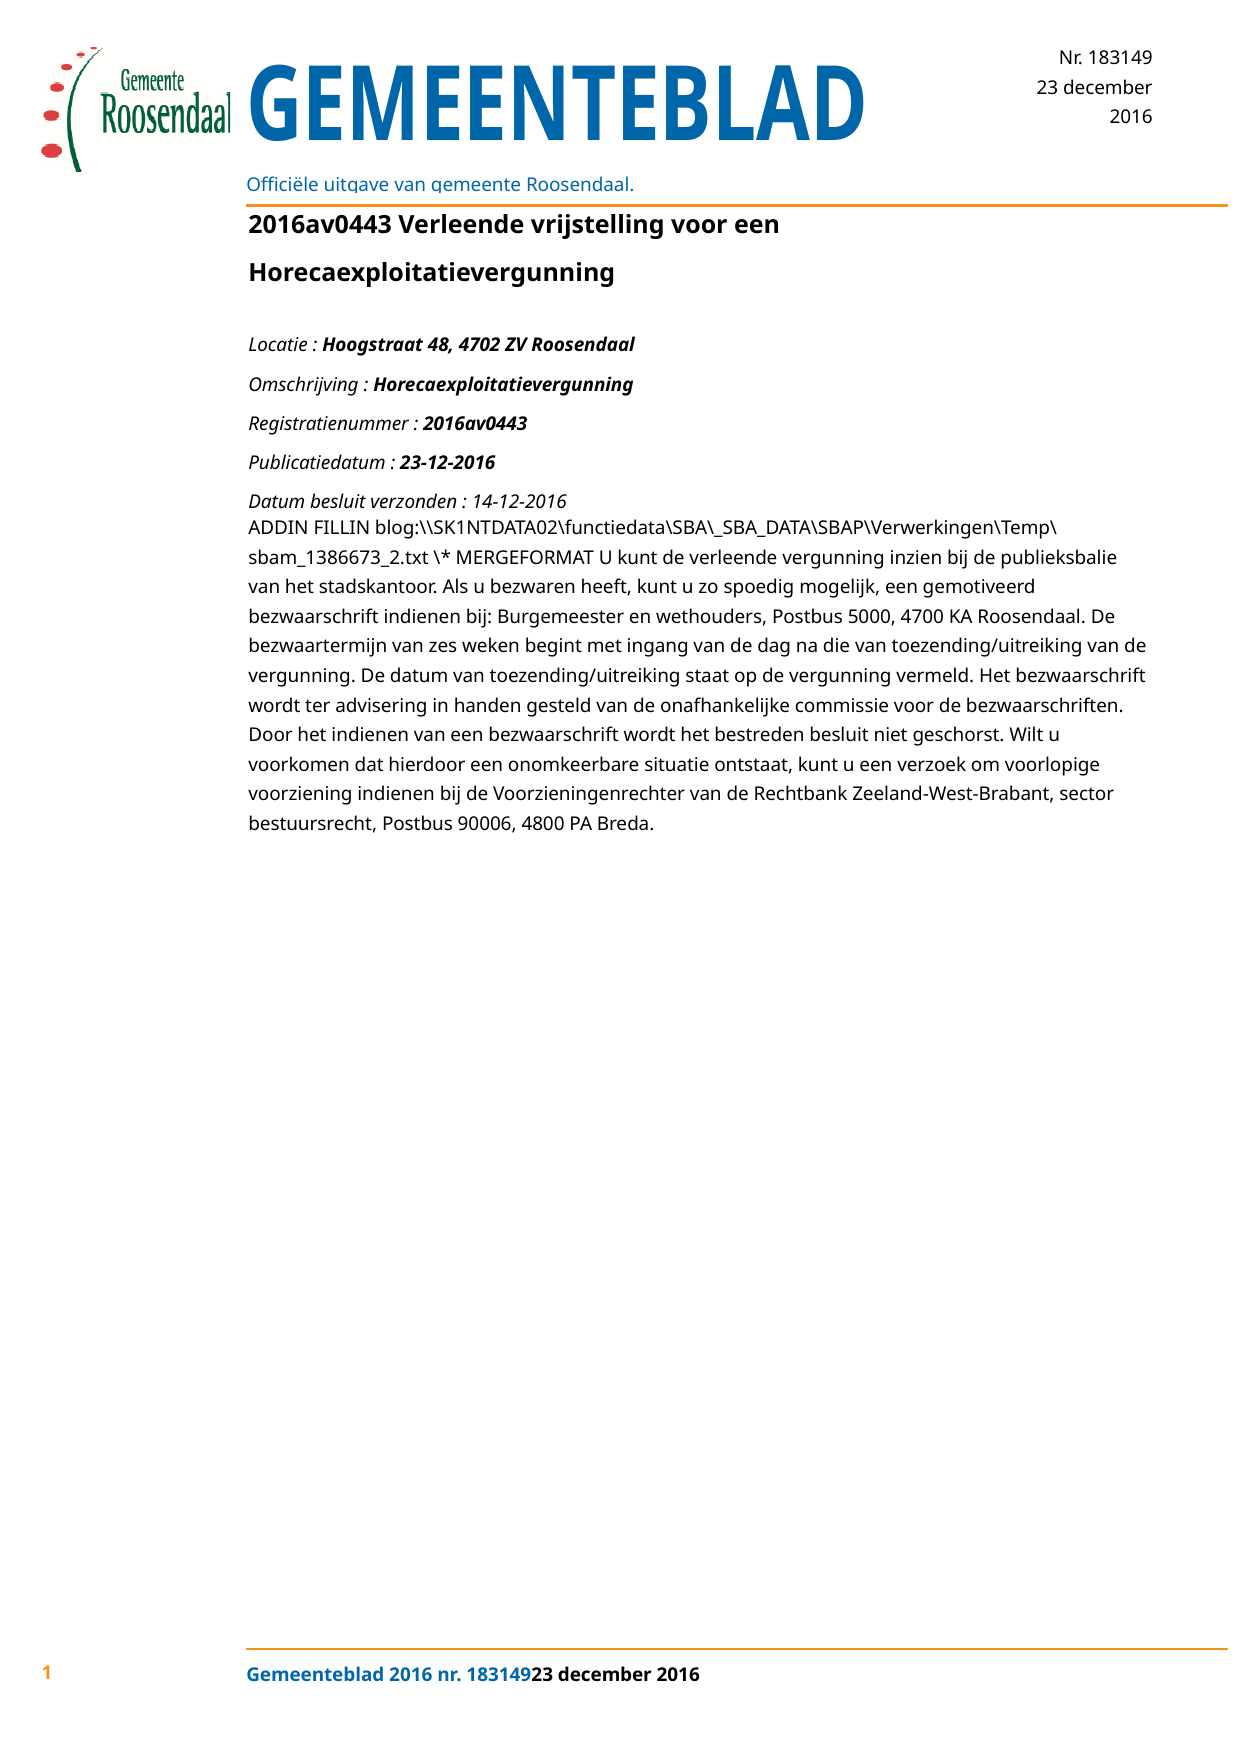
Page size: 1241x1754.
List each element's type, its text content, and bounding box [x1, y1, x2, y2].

text Datum besluit verzonden : 14-12-2016 [248, 488, 1152, 514]
picture [41, 47, 231, 172]
text Locatie : Hoogstraat 48, 4702 ZV Roosendaal [248, 331, 1152, 357]
text ADDIN FILLIN blog:\\SK1NTDATA02\functiedata\SBA\_SBA_DATA\SBAP\Verwerkingen\Temp\sbam_1386673_2.txt \* MERGEFORMAT U kunt de verleende vergunning inzien bij de publieksbalie van het stadskantoor. Als u bezwaren heeft, kunt u zo spoedig mogelijk, een gemotiveerd bezwaarschrift indienen bij: Burgemeester en wethouders, Postbus 5000, 4700 KA Roosendaal. De bezwaartermijn van zes weken begint met ingang van de dag na die van toezending/uitreiking van de vergunning. De datum van toezending/uitreiking staat op de vergunning vermeld. Het bezwaarschrift wordt ter advisering in handen gesteld van de onafhankelijke commissie voor de bezwaarschriften. Door het indienen van een bezwaarschrift wordt het bestreden besluit niet geschorst. Wilt u voorkomen dat hierdoor een onomkeerbare situatie ontstaat, kunt u een verzoek om voorlopige voorziening indienen bij de Voorzieningenrechter van de Rechtbank Zeeland-West-Brabant, sector bestuursrecht, Postbus 90006, 4800 PA Breda. [248, 514, 1152, 836]
text Omschrijving : Horecaexploitatievergunning [248, 371, 1152, 396]
text Registratienummer : 2016av0443 [248, 410, 1152, 436]
text 2016av0443 Verleende vrijstelling voor een Horecaexploitatievergunning [248, 207, 1152, 288]
text Publicatiedatum : 23-12-2016 [248, 449, 1152, 475]
